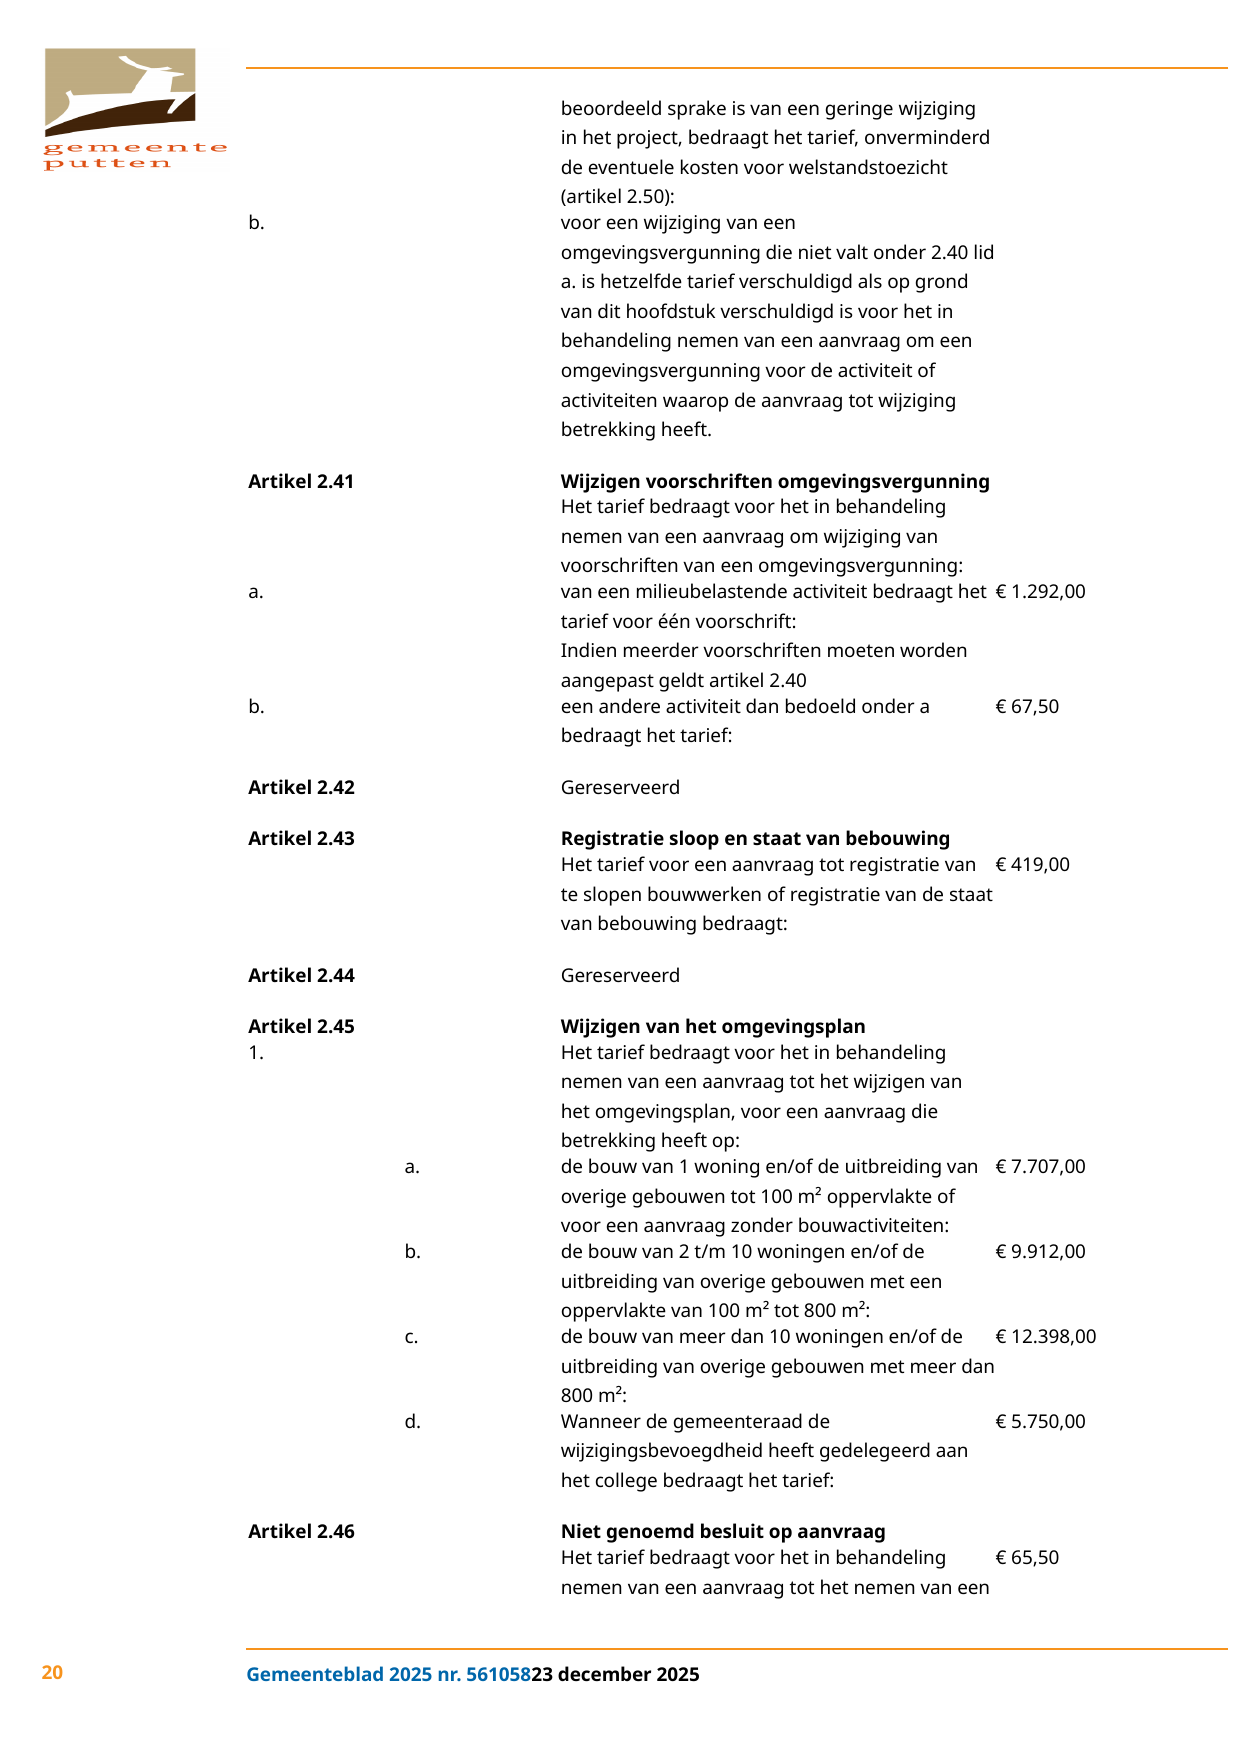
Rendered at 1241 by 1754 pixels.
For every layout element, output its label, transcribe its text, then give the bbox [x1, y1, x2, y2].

table_cell de bouw van 1 woning en/of de uitbreiding van overige gebouwen tot 100 m² oppervlakte of voor een aanvraag zonder bouwactiviteiten: [561, 1154, 995, 1238]
table_cell beoordeeld sprake is van een geringe wijziging in het project, bedraagt het tarief, onverminderd de eventuele kosten voor welstandstoezicht (artikel 2.50): [561, 95, 995, 209]
table_cell a. [404, 1154, 561, 1238]
table_cell Gereserveerd [561, 962, 995, 987]
table_cell [404, 95, 561, 209]
table_cell € 12.398,00 [995, 1323, 1152, 1408]
table_cell d. [404, 1408, 561, 1493]
table_cell [248, 1154, 404, 1238]
table_cell Artikel 2.46 [248, 1519, 561, 1544]
table_cell € 419,00 [995, 851, 1152, 936]
table_cell [248, 1493, 561, 1519]
table_cell [995, 1039, 1152, 1153]
table_cell Het tarief bedraagt voor het in behandeling nemen van een aanvraag tot het wijzigen van het omgevingsplan, voor een aanvraag die betrekking heeft op: [561, 1039, 995, 1153]
table_cell [248, 442, 561, 468]
table_cell een andere activiteit dan bedoeld onder a bedraagt het tarief: [561, 693, 995, 748]
table_cell [248, 936, 561, 962]
table_cell [995, 936, 1152, 962]
table_cell [995, 1493, 1152, 1519]
table_cell c. [404, 1323, 561, 1408]
table_cell van een milieubelastende activiteit bedraagt het tarief voor één voorschrift: Indien meerder voorschriften moeten worden aangepast geldt artikel 2.40 [561, 579, 995, 693]
table_cell Artikel 2.42 [248, 774, 561, 800]
table_cell € 1.292,00 [995, 579, 1152, 693]
table_cell Niet genoemd besluit op aanvraag [561, 1519, 995, 1544]
table_cell [995, 800, 1152, 825]
table_cell [248, 95, 404, 209]
table_cell [561, 748, 995, 774]
table_cell voor een wijziging van een omgevingsvergunning die niet valt onder 2.40 lid a. is hetzelfde tarief verschuldigd als op grond van dit hoofdstuk verschuldigd is voor het in behandeling nemen van een aanvraag om een omgevingsvergunning voor de activiteit of activiteiten waarop de aanvraag tot wijziging betrekking heeft. [561, 209, 995, 442]
table_cell € 5.750,00 [995, 1408, 1152, 1493]
table_cell [248, 494, 561, 578]
table_cell [995, 494, 1152, 578]
table_cell Het tarief bedraagt voor het in behandeling nemen van een aanvraag tot het nemen van een [561, 1545, 995, 1600]
table_cell Het tarief bedraagt voor het in behandeling nemen van een aanvraag om wijziging van voorschriften van een omgevingsvergunning: [561, 494, 995, 578]
table_cell [248, 1323, 404, 1408]
table_cell [995, 95, 1152, 209]
table_cell [404, 693, 561, 748]
table_cell [995, 209, 1152, 442]
table_cell [248, 988, 561, 1013]
table_cell [248, 1408, 404, 1493]
table_cell € 7.707,00 [995, 1154, 1152, 1238]
table_cell Gereserveerd [561, 774, 995, 800]
table_cell [248, 851, 561, 936]
table_cell [248, 1545, 561, 1600]
table_cell Registratie sloop en staat van bebouwing [561, 825, 995, 851]
table_cell [561, 936, 995, 962]
table_cell [995, 962, 1152, 987]
table_cell [561, 1493, 995, 1519]
table_cell [248, 800, 561, 825]
table_cell [995, 825, 1152, 851]
table_cell € 9.912,00 [995, 1238, 1152, 1323]
table_cell [995, 1013, 1152, 1039]
table_cell b. [404, 1238, 561, 1323]
table_cell [995, 988, 1152, 1013]
table_cell [404, 579, 561, 693]
table_cell Artikel 2.45 [248, 1013, 561, 1039]
table_cell € 67,50 [995, 693, 1152, 748]
table_cell [248, 1238, 404, 1323]
table_cell € 65,50 [995, 1545, 1152, 1600]
table_cell [995, 442, 1152, 468]
picture [41, 47, 231, 172]
table_cell Het tarief voor een aanvraag tot registratie van te slopen bouwwerken of registratie van de staat van bebouwing bedraagt: [561, 851, 995, 936]
table_cell [995, 468, 1152, 493]
table_cell [995, 774, 1152, 800]
table_cell b. [248, 209, 404, 442]
table_cell [561, 800, 995, 825]
table_cell Artikel 2.43 [248, 825, 561, 851]
table_cell [561, 442, 995, 468]
table_cell de bouw van 2 t/m 10 woningen en/of de uitbreiding van overige gebouwen met een oppervlakte van 100 m² tot 800 m²: [561, 1238, 995, 1323]
table_cell [995, 1519, 1152, 1544]
table_cell a. [248, 579, 404, 693]
table_cell [404, 209, 561, 442]
table_cell [995, 748, 1152, 774]
table_cell Artikel 2.44 [248, 962, 561, 987]
table_cell [248, 748, 561, 774]
table_cell Wijzigen van het omgevingsplan [561, 1013, 995, 1039]
table_cell [404, 1039, 561, 1153]
table_cell 1. [248, 1039, 404, 1153]
table_cell Wanneer de gemeenteraad de wijzigingsbevoegdheid heeft gedelegeerd aan het college bedraagt het tarief: [561, 1408, 995, 1493]
table_cell b. [248, 693, 404, 748]
table_cell de bouw van meer dan 10 woningen en/of de uitbreiding van overige gebouwen met meer dan 800 m²: [561, 1323, 995, 1408]
table_cell Wijzigen voorschriften omgevingsvergunning [561, 468, 995, 493]
table_cell Artikel 2.41 [248, 468, 561, 493]
table_cell [561, 988, 995, 1013]
